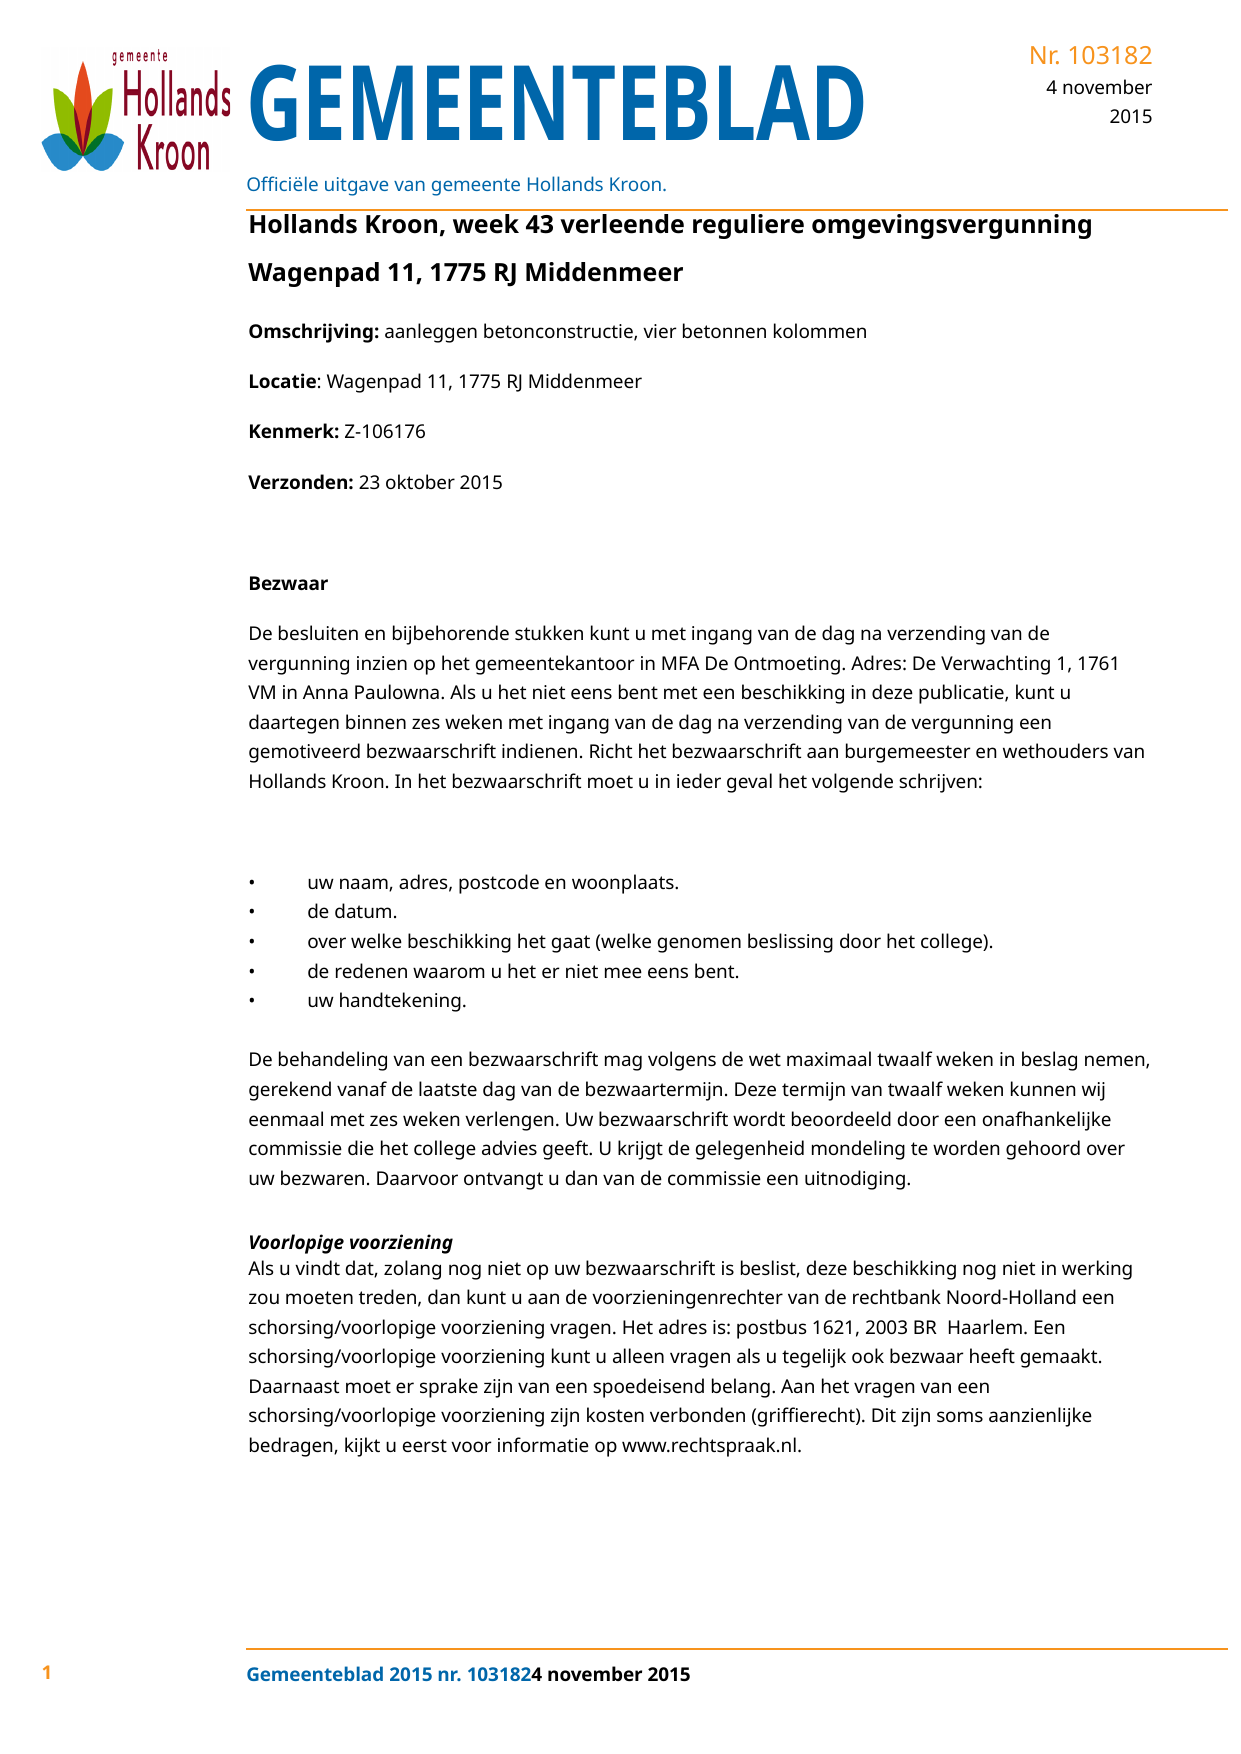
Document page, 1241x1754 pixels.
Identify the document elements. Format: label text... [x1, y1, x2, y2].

text Als u vindt dat, zolang nog niet op uw bezwaarschrift is beslist, deze beschikking nog niet in werking zou moeten treden, dan kunt u aan de voorzieningenrechter van de rechtbank Noord-Holland een schorsing/voorlopige voorziening vragen. Het adres is: postbus 1621, 2003 BR Haarlem. Een schorsing/voorlopige voorziening kunt u alleen vragen als u tegelijk ook bezwaar heeft gemaakt. Daarnaast moet er sprake zijn van een spoedeisend belang. Aan het vragen van een schorsing/voorlopige voorziening zijn kosten verbonden (griffierecht). Dit zijn soms aanzienlijke bedragen, kijkt u eerst voor informatie op www.rechtspraak.nl. [248, 1255, 1152, 1458]
text Kenmerk: Z-106176 [248, 419, 1152, 444]
text Voorlopige voorziening [248, 1229, 1152, 1255]
text De behandeling van een bezwaarschrift mag volgens de wet maximaal twaalf weken in beslag nemen, gerekend vanaf de laatste dag van de bezwaartermijn. Deze termijn van twaalf weken kunnen wij eenmaal met zes weken verlengen. Uw bezwaarschrift wordt beoordeeld door een onafhankelijke commissie die het college advies geeft. U krijgt de gelegenheid mondeling te worden gehoord over uw bezwaren. Daarvoor ontvangt u dan van de commissie een uitnodiging. [248, 1047, 1152, 1191]
text Omschrijving: aanleggen betonconstructie, vier betonnen kolommen [248, 318, 1152, 344]
list de redenen waarom u het er niet mee eens bent. [248, 958, 1152, 984]
text De besluiten en bijbehorende stukken kunt u met ingang van de dag na verzending van de vergunning inzien op het gemeentekantoor in MFA De Ontmoeting. Adres: De Verwachting 1, 1761 VM in Anna Paulowna. Als u het niet eens bent met een beschikking in deze publicatie, kunt u daartegen binnen zes weken met ingang van de dag na verzending van de vergunning een gemotiveerd bezwaarschrift indienen. Richt het bezwaarschrift aan burgemeester en wethouders van Hollands Kroon. In het bezwaarschrift moet u in ieder geval het volgende schrijven: [248, 620, 1152, 794]
text Hollands Kroon, week 43 verleende reguliere omgevingsvergunning Wagenpad 11, 1775 RJ Middenmeer [248, 211, 1152, 288]
list uw naam, adres, postcode en woonplaats. [248, 869, 1152, 895]
list over welke beschikking het gaat (welke genomen beslissing door het college). [248, 928, 1152, 954]
text Verzonden: 23 oktober 2015 [248, 469, 1152, 495]
list de datum. [248, 899, 1152, 924]
text Locatie: Wagenpad 11, 1775 RJ Middenmeer [248, 368, 1152, 394]
picture [41, 47, 231, 172]
list uw handtekening. [248, 987, 1152, 1013]
text Bezwaar [248, 570, 1152, 596]
